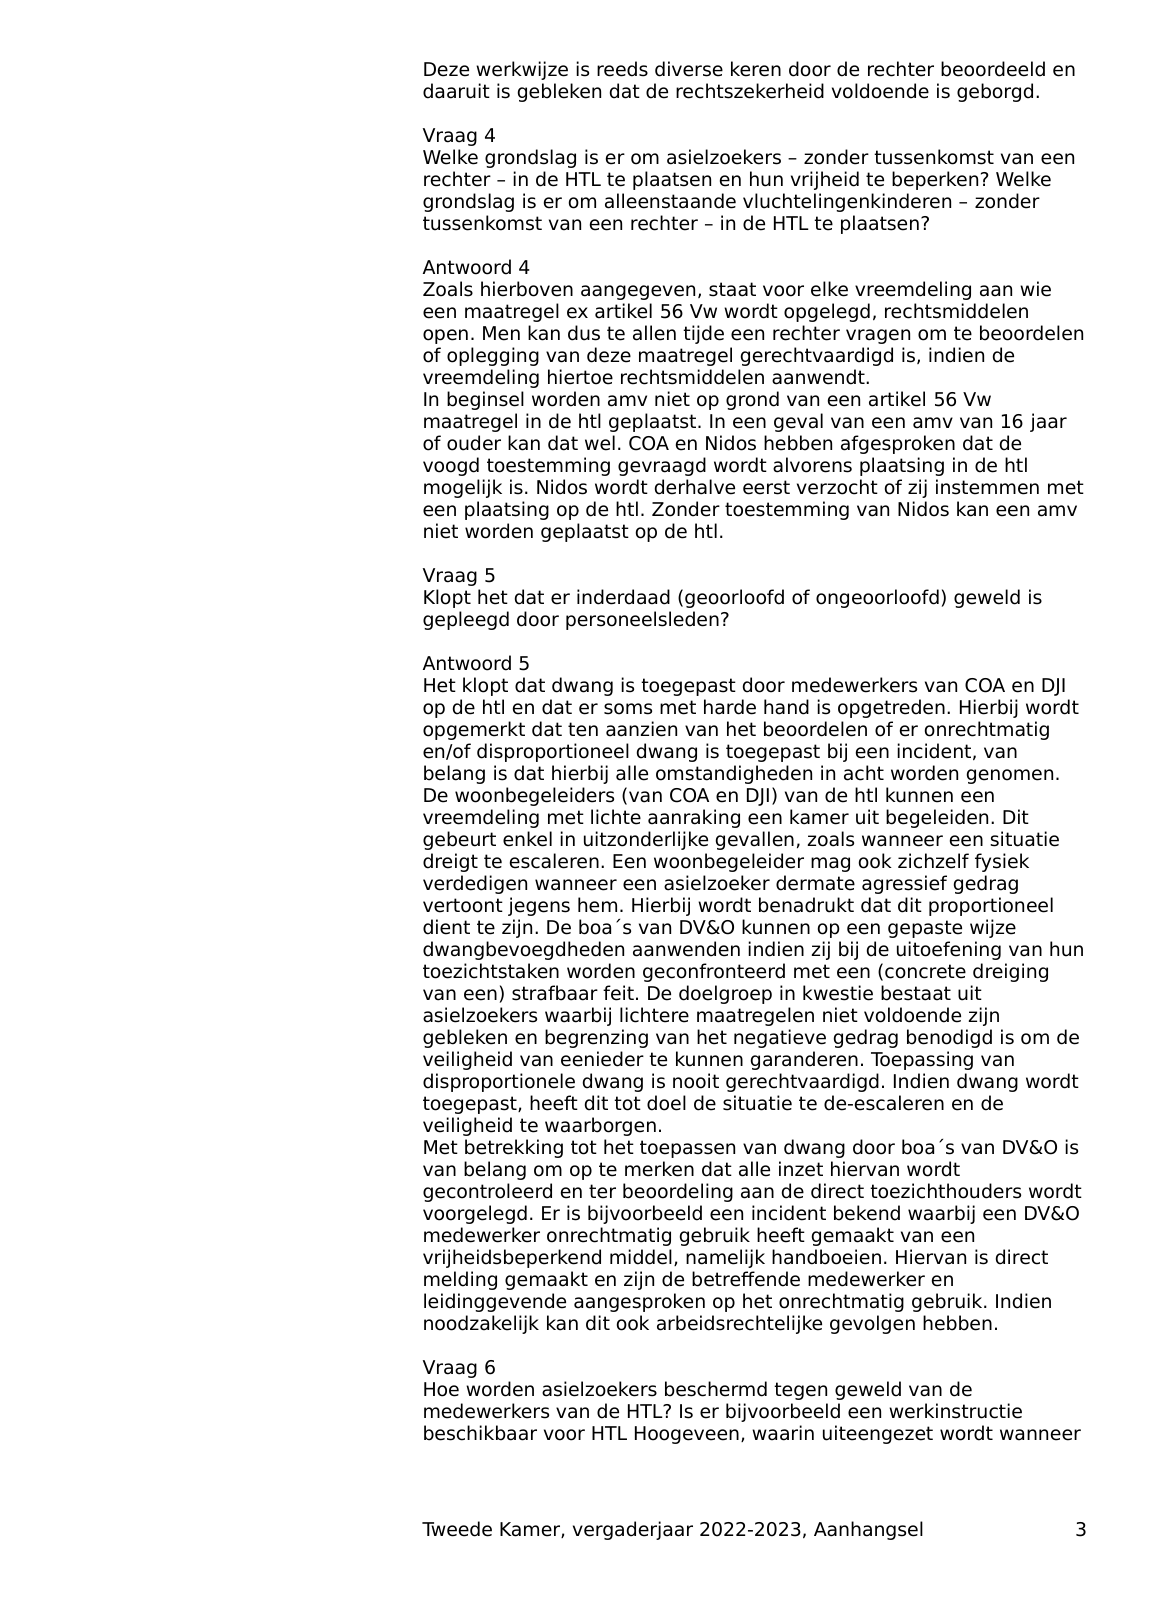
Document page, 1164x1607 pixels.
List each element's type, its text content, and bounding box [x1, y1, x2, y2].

text In beginsel worden amv niet op grond van een artikel 56 Vw maatregel in de htl geplaatst. In een geval van een amv van 16 jaar of ouder kan dat wel. COA en Nidos hebben afgesproken dat de voogd toestemming gevraagd wordt alvorens plaatsing in de htl mogelijk is. Nidos wordt derhalve eerst verzocht of zij instemmen met een plaatsing op de htl. Zonder toestemming van Nidos kan een amv niet worden geplaatst op de htl. [422, 389, 1087, 543]
text Welke grondslag is er om asielzoekers – zonder tussenkomst van een rechter – in de HTL te plaatsen en hun vrijheid te beperken? Welke grondslag is er om alleenstaande vluchtelingenkinderen – zonder tussenkomst van een rechter – in de HTL te plaatsen? [422, 147, 1087, 235]
text Het klopt dat dwang is toegepast door medewerkers van COA en DJI op de htl en dat er soms met harde hand is opgetreden. Hierbij wordt opgemerkt dat ten aanzien van het beoordelen of er onrechtmatig en/of disproportioneel dwang is toegepast bij een incident, van belang is dat hierbij alle omstandigheden in acht worden genomen. De woonbegeleiders (van COA en DJI) van de htl kunnen een vreemdeling met lichte aanraking een kamer uit begeleiden. Dit gebeurt enkel in uitzonderlijke gevallen, zoals wanneer een situatie dreigt te escaleren. Een woonbegeleider mag ook zichzelf fysiek verdedigen wanneer een asielzoeker dermate agressief gedrag vertoont jegens hem. Hierbij wordt benadrukt dat dit proportioneel dient te zijn. De boa´s van DV&O kunnen op een gepaste wijze dwangbevoegdheden aanwenden indien zij bij de uitoefening van hun toezichtstaken worden geconfronteerd met een (concrete dreiging van een) strafbaar feit. De doelgroep in kwestie bestaat uit asielzoekers waarbij lichtere maatregelen niet voldoende zijn gebleken en begrenzing van het negatieve gedrag benodigd is om de veiligheid van eenieder te kunnen garanderen. Toepassing van disproportionele dwang is nooit gerechtvaardigd. Indien dwang wordt toegepast, heeft dit tot doel de situatie te de-escaleren en de veiligheid te waarborgen. [422, 675, 1087, 1137]
text Deze werkwijze is reeds diverse keren door de rechter beoordeeld en daaruit is gebleken dat de rechtszekerheid voldoende is geborgd. [422, 59, 1087, 103]
text Vraag 4 [422, 125, 1087, 147]
text Vraag 5 [422, 565, 1087, 587]
text Antwoord 5 [422, 653, 1087, 675]
text Antwoord 4 [422, 257, 1087, 279]
text Klopt het dat er inderdaad (geoorloofd of ongeoorloofd) geweld is gepleegd door personeelsleden? [422, 587, 1087, 631]
text Zoals hierboven aangegeven, staat voor elke vreemdeling aan wie een maatregel ex artikel 56 Vw wordt opgelegd, rechtsmiddelen open. Men kan dus te allen tijde een rechter vragen om te beoordelen of oplegging van deze maatregel gerechtvaardigd is, indien de vreemdeling hiertoe rechtsmiddelen aanwendt. [422, 279, 1087, 389]
text Hoe worden asielzoekers beschermd tegen geweld van de medewerkers van de HTL? Is er bijvoorbeeld een werkinstructie beschikbaar voor HTL Hoogeveen, waarin uiteengezet wordt wanneer [422, 1379, 1087, 1445]
text Met betrekking tot het toepassen van dwang door boa´s van DV&O is van belang om op te merken dat alle inzet hiervan wordt gecontroleerd en ter beoordeling aan de direct toezichthouders wordt voorgelegd. Er is bijvoorbeeld een incident bekend waarbij een DV&O medewerker onrechtmatig gebruik heeft gemaakt van een vrijheidsbeperkend middel, namelijk handboeien. Hiervan is direct melding gemaakt en zijn de betreffende medewerker en leidinggevende aangesproken op het onrechtmatig gebruik. Indien noodzakelijk kan dit ook arbeidsrechtelijke gevolgen hebben. [422, 1137, 1087, 1335]
text Vraag 6 [422, 1357, 1087, 1379]
